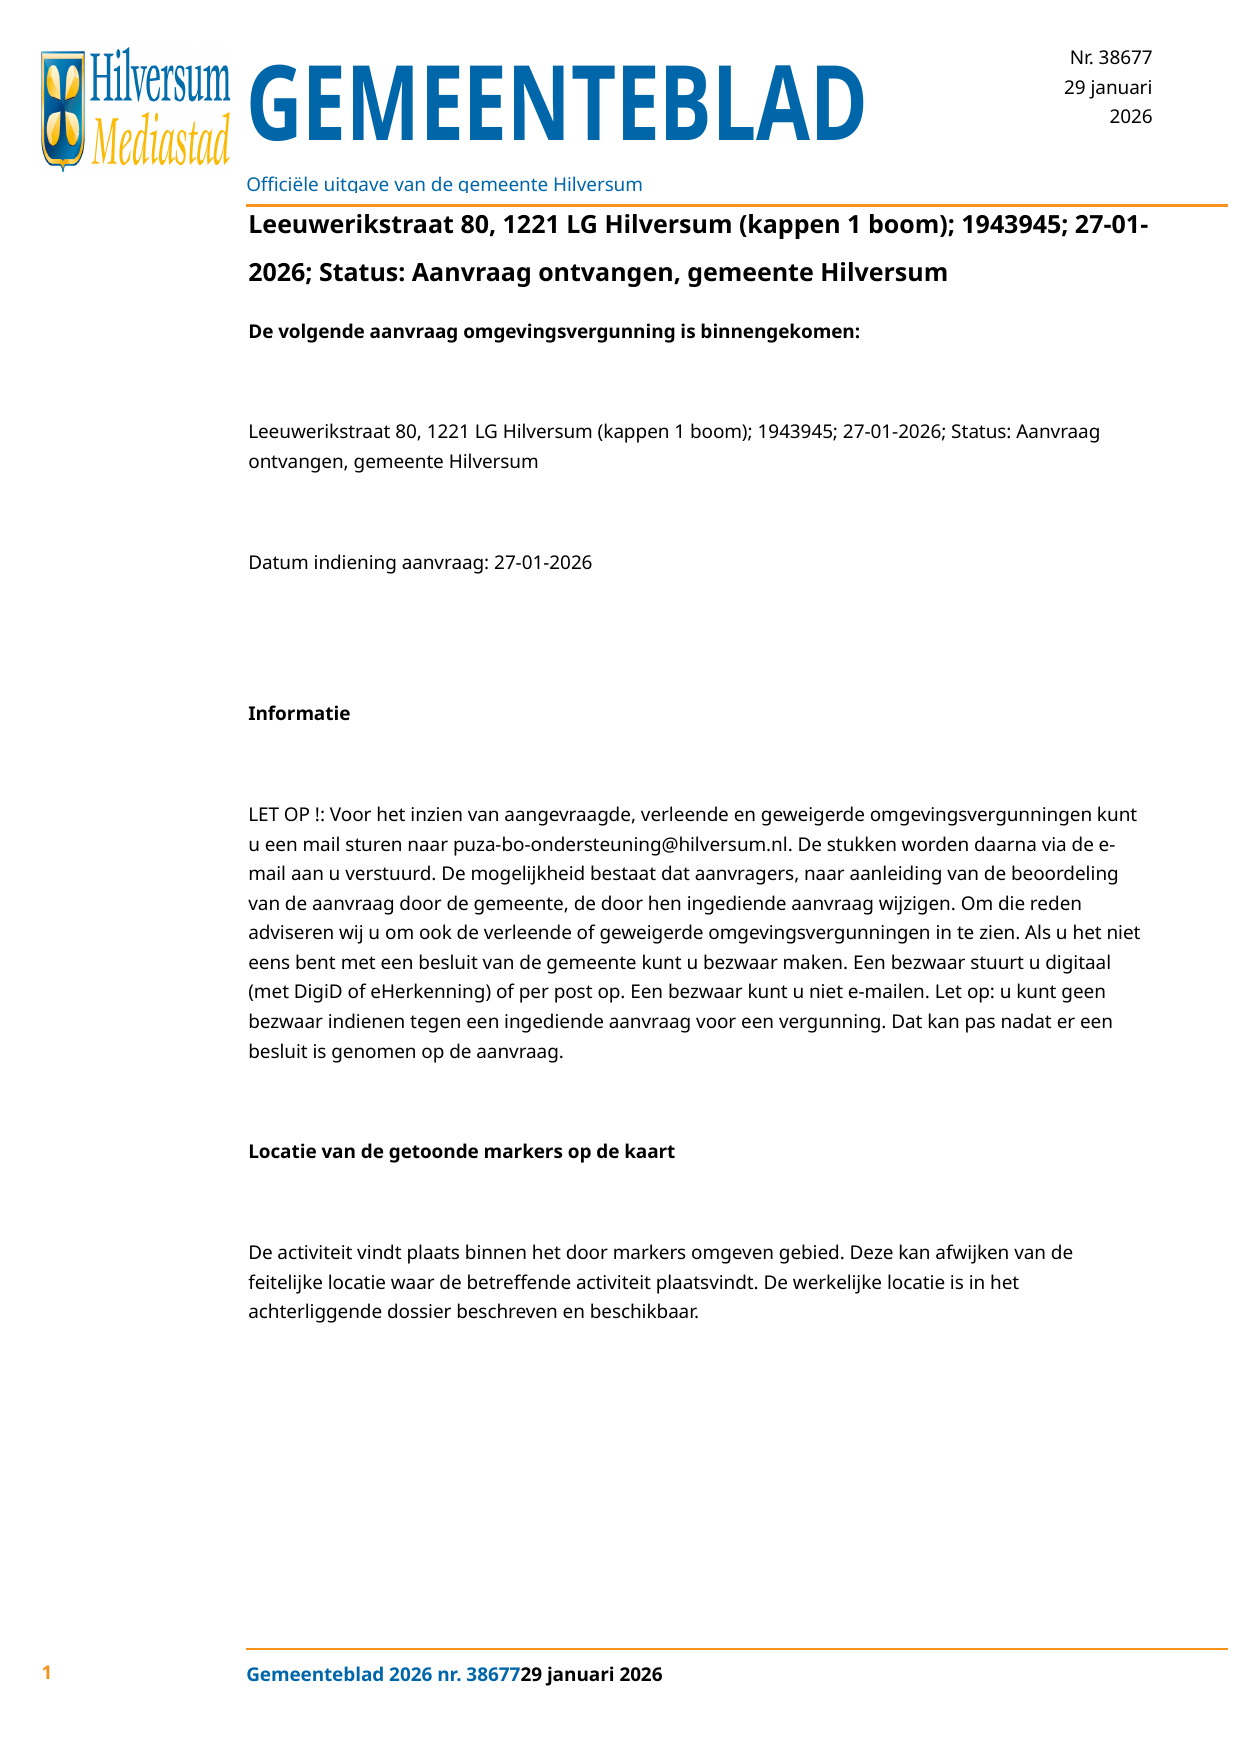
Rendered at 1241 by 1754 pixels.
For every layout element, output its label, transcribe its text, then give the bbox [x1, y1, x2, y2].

text Leeuwerikstraat 80, 1221 LG Hilversum (kappen 1 boom); 1943945; 27-01-2026; Status: Aanvraag ontvangen, gemeente Hilversum [248, 207, 1152, 288]
text Locatie van de getoonde markers op de kaart [248, 1139, 1152, 1164]
text Leeuwerikstraat 80, 1221 LG Hilversum (kappen 1 boom); 1943945; 27-01-2026; Status: Aanvraag ontvangen, gemeente Hilversum [248, 419, 1152, 474]
text LET OP !: Voor het inzien van aangevraagde, verleende en geweigerde omgevingsvergunningen kunt u een mail sturen naar puza-bo-ondersteuning@hilversum.nl. De stukken worden daarna via de e-mail aan u verstuurd. De mogelijkheid bestaat dat aanvragers, naar aanleiding van de beoordeling van de aanvraag door de gemeente, de door hen ingediende aanvraag wijzigen. Om die reden adviseren wij u om ook de verleende of geweigerde omgevingsvergunningen in te zien. Als u het niet eens bent met een besluit van de gemeente kunt u bezwaar maken. Een bezwaar stuurt u digitaal (met DigiD of eHerkenning) of per post op. Een bezwaar kunt u niet e-mailen. Let op: u kunt geen bezwaar indienen tegen een ingediende aanvraag voor een vergunning. Dat kan pas nadat er een besluit is genomen op de aanvraag. [248, 801, 1152, 1064]
text Informatie [248, 700, 1152, 726]
text De activiteit vindt plaats binnen het door markers omgeven gebied. Deze kan afwijken van de feitelijke locatie waar de betreffende activiteit plaatsvindt. De werkelijke locatie is in het achterliggende dossier beschreven en beschikbaar. [248, 1239, 1152, 1324]
text Datum indiening aanvraag: 27-01-2026 [248, 549, 1152, 575]
text De volgende aanvraag omgevingsvergunning is binnengekomen: [248, 318, 1152, 344]
picture [41, 47, 231, 172]
